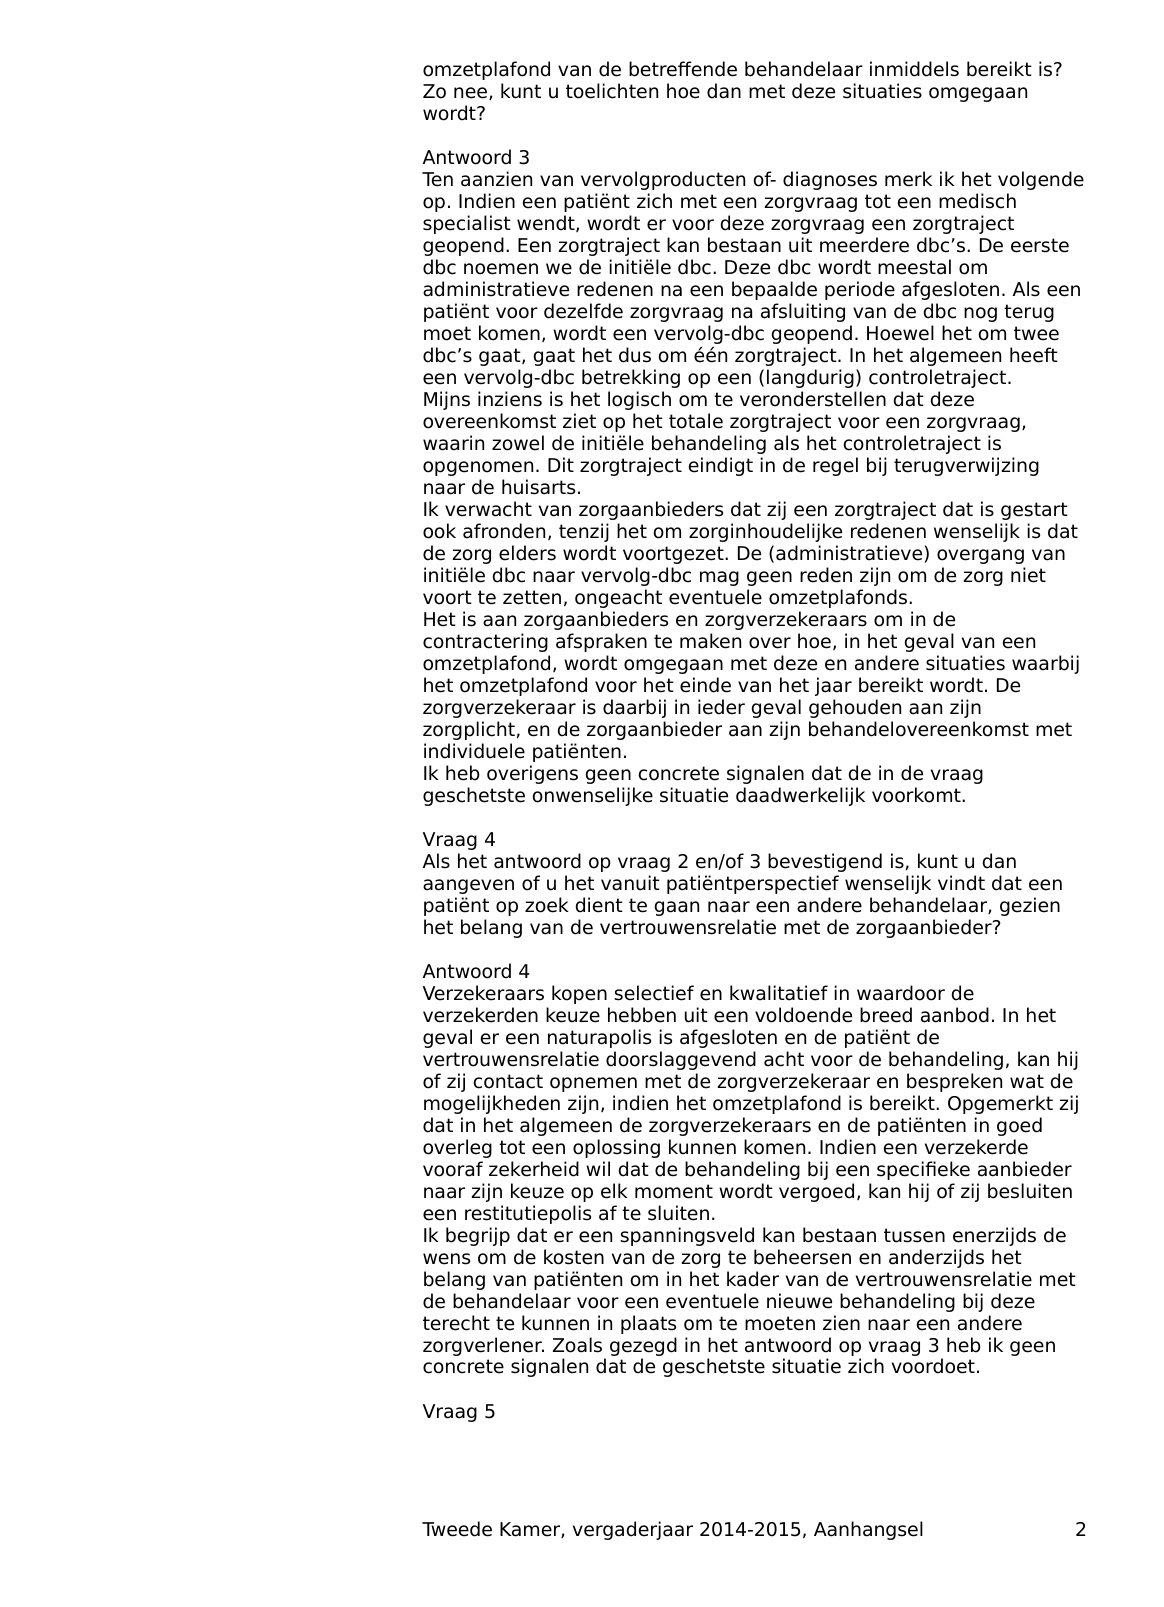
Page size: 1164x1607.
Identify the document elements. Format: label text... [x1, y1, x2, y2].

text omzetplafond van de betreffende behandelaar inmiddels bereikt is? Zo nee, kunt u toelichten hoe dan met deze situaties omgegaan wordt? [422, 59, 1087, 125]
text Mijns inziens is het logisch om te veronderstellen dat deze overeenkomst ziet op het totale zorgtraject voor een zorgvraag, waarin zowel de initiële behandeling als het controletraject is opgenomen. Dit zorgtraject eindigt in de regel bij terugverwijzing naar de huisarts. [422, 389, 1087, 499]
text Vraag 4 [422, 829, 1087, 851]
text Vraag 5 [422, 1401, 1087, 1423]
text Ten aanzien van vervolgproducten of- diagnoses merk ik het volgende op. Indien een patiënt zich met een zorgvraag tot een medisch specialist wendt, wordt er voor deze zorgvraag een zorgtraject geopend. Een zorgtraject kan bestaan uit meerdere dbc’s. De eerste dbc noemen we de initiële dbc. Deze dbc wordt meestal om administratieve redenen na een bepaalde periode afgesloten. Als een patiënt voor dezelfde zorgvraag na afsluiting van de dbc nog terug moet komen, wordt een vervolg-dbc geopend. Hoewel het om twee dbc’s gaat, gaat het dus om één zorgtraject. In het algemeen heeft een vervolg-dbc betrekking op een (langdurig) controletraject. [422, 169, 1087, 389]
text Ik heb overigens geen concrete signalen dat de in de vraag geschetste onwenselijke situatie daadwerkelijk voorkomt. [422, 763, 1087, 807]
text Ik begrijp dat er een spanningsveld kan bestaan tussen enerzijds de wens om de kosten van de zorg te beheersen en anderzijds het belang van patiënten om in het kader van de vertrouwensrelatie met de behandelaar voor een eventuele nieuwe behandeling bij deze terecht te kunnen in plaats om te moeten zien naar een andere zorgverlener. Zoals gezegd in het antwoord op vraag 3 heb ik geen concrete signalen dat de geschetste situatie zich voordoet. [422, 1224, 1087, 1378]
text Verzekeraars kopen selectief en kwalitatief in waardoor de verzekerden keuze hebben uit een voldoende breed aanbod. In het geval er een naturapolis is afgesloten en de patiënt de vertrouwensrelatie doorslaggevend acht voor de behandeling, kan hij of zij contact opnemen met de zorgverzekeraar en bespreken wat de mogelijkheden zijn, indien het omzetplafond is bereikt. Opgemerkt zij dat in het algemeen de zorgverzekeraars en de patiënten in goed overleg tot een oplossing kunnen komen. Indien een verzekerde vooraf zekerheid wil dat de behandeling bij een specifieke aanbieder naar zijn keuze op elk moment wordt vergoed, kan hij of zij besluiten een restitutiepolis af te sluiten. [422, 983, 1087, 1224]
text Het is aan zorgaanbieders en zorgverzekeraars om in de contractering afspraken te maken over hoe, in het geval van een omzetplafond, wordt omgegaan met deze en andere situaties waarbij het omzetplafond voor het einde van het jaar bereikt wordt. De zorgverzekeraar is daarbij in ieder geval gehouden aan zijn zorgplicht, en de zorgaanbieder aan zijn behandelovereenkomst met individuele patiënten. [422, 609, 1087, 763]
text Antwoord 3 [422, 147, 1087, 169]
text Ik verwacht van zorgaanbieders dat zij een zorgtraject dat is gestart ook afronden, tenzij het om zorginhoudelijke redenen wenselijk is dat de zorg elders wordt voortgezet. De (administratieve) overgang van initiële dbc naar vervolg-dbc mag geen reden zijn om de zorg niet voort te zetten, ongeacht eventuele omzetplafonds. [422, 499, 1087, 609]
text Als het antwoord op vraag 2 en/of 3 bevestigend is, kunt u dan aangeven of u het vanuit patiëntperspectief wenselijk vindt dat een patiënt op zoek dient te gaan naar een andere behandelaar, gezien het belang van de vertrouwensrelatie met de zorgaanbieder? [422, 851, 1087, 939]
text Antwoord 4 [422, 961, 1087, 983]
